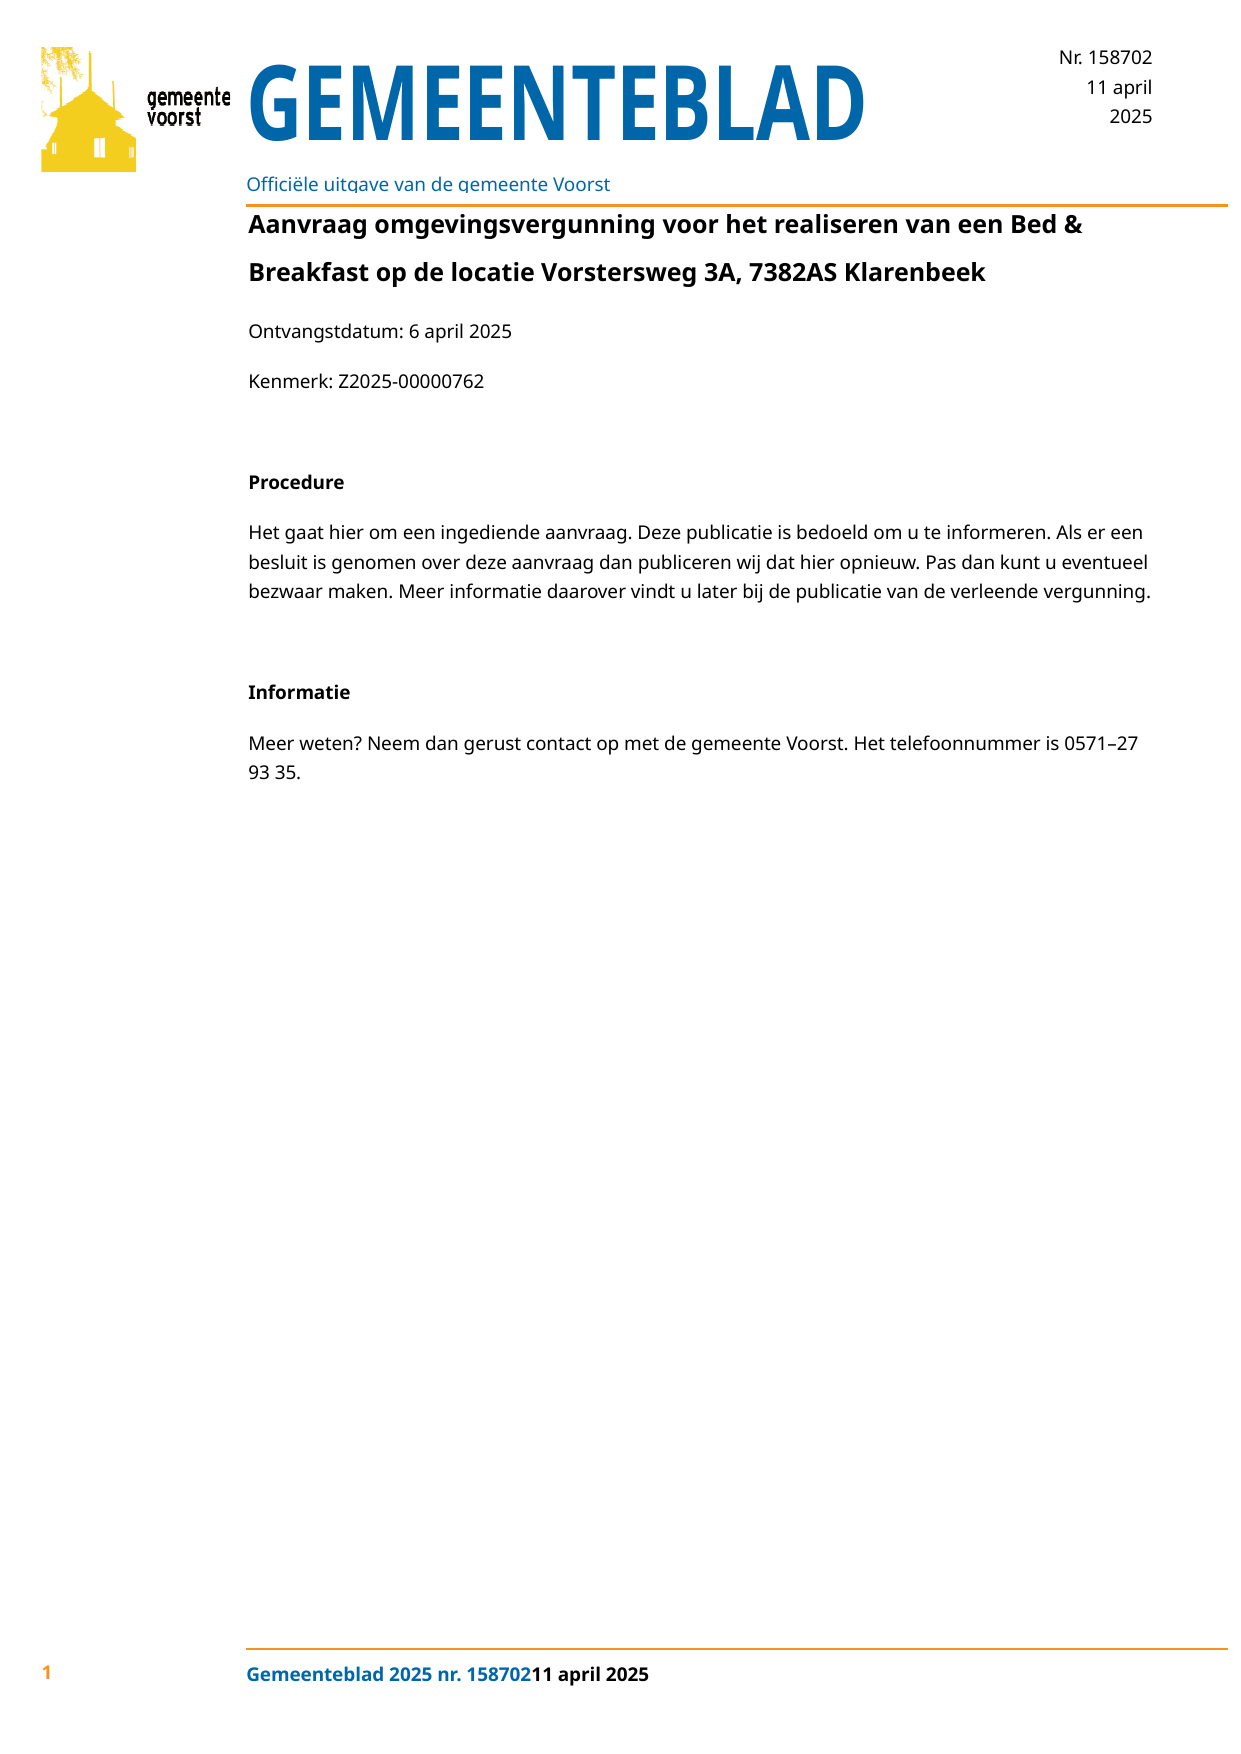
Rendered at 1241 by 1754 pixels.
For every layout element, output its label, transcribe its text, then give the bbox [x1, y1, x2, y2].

text Ontvangstdatum: 6 april 2025 [248, 318, 1152, 344]
text Aanvraag omgevingsvergunning voor het realiseren van een Bed & Breakfast op de locatie Vorstersweg 3A, 7382AS Klarenbeek [248, 207, 1152, 288]
text Procedure [248, 469, 1152, 495]
picture [41, 47, 231, 172]
text Informatie [248, 679, 1152, 705]
text Kenmerk: Z2025-00000762 [248, 368, 1152, 394]
text Meer weten? Neem dan gerust contact op met de gemeente Voorst. Het telefoonnummer is 0571–27 93 35. [248, 730, 1152, 785]
text Het gaat hier om een ingediende aanvraag. Deze publicatie is bedoeld om u te informeren. Als er een besluit is genomen over deze aanvraag dan publiceren wij dat hier opnieuw. Pas dan kunt u eventueel bezwaar maken. Meer informatie daarover vindt u later bij de publicatie van de verleende vergunning. [248, 519, 1152, 604]
